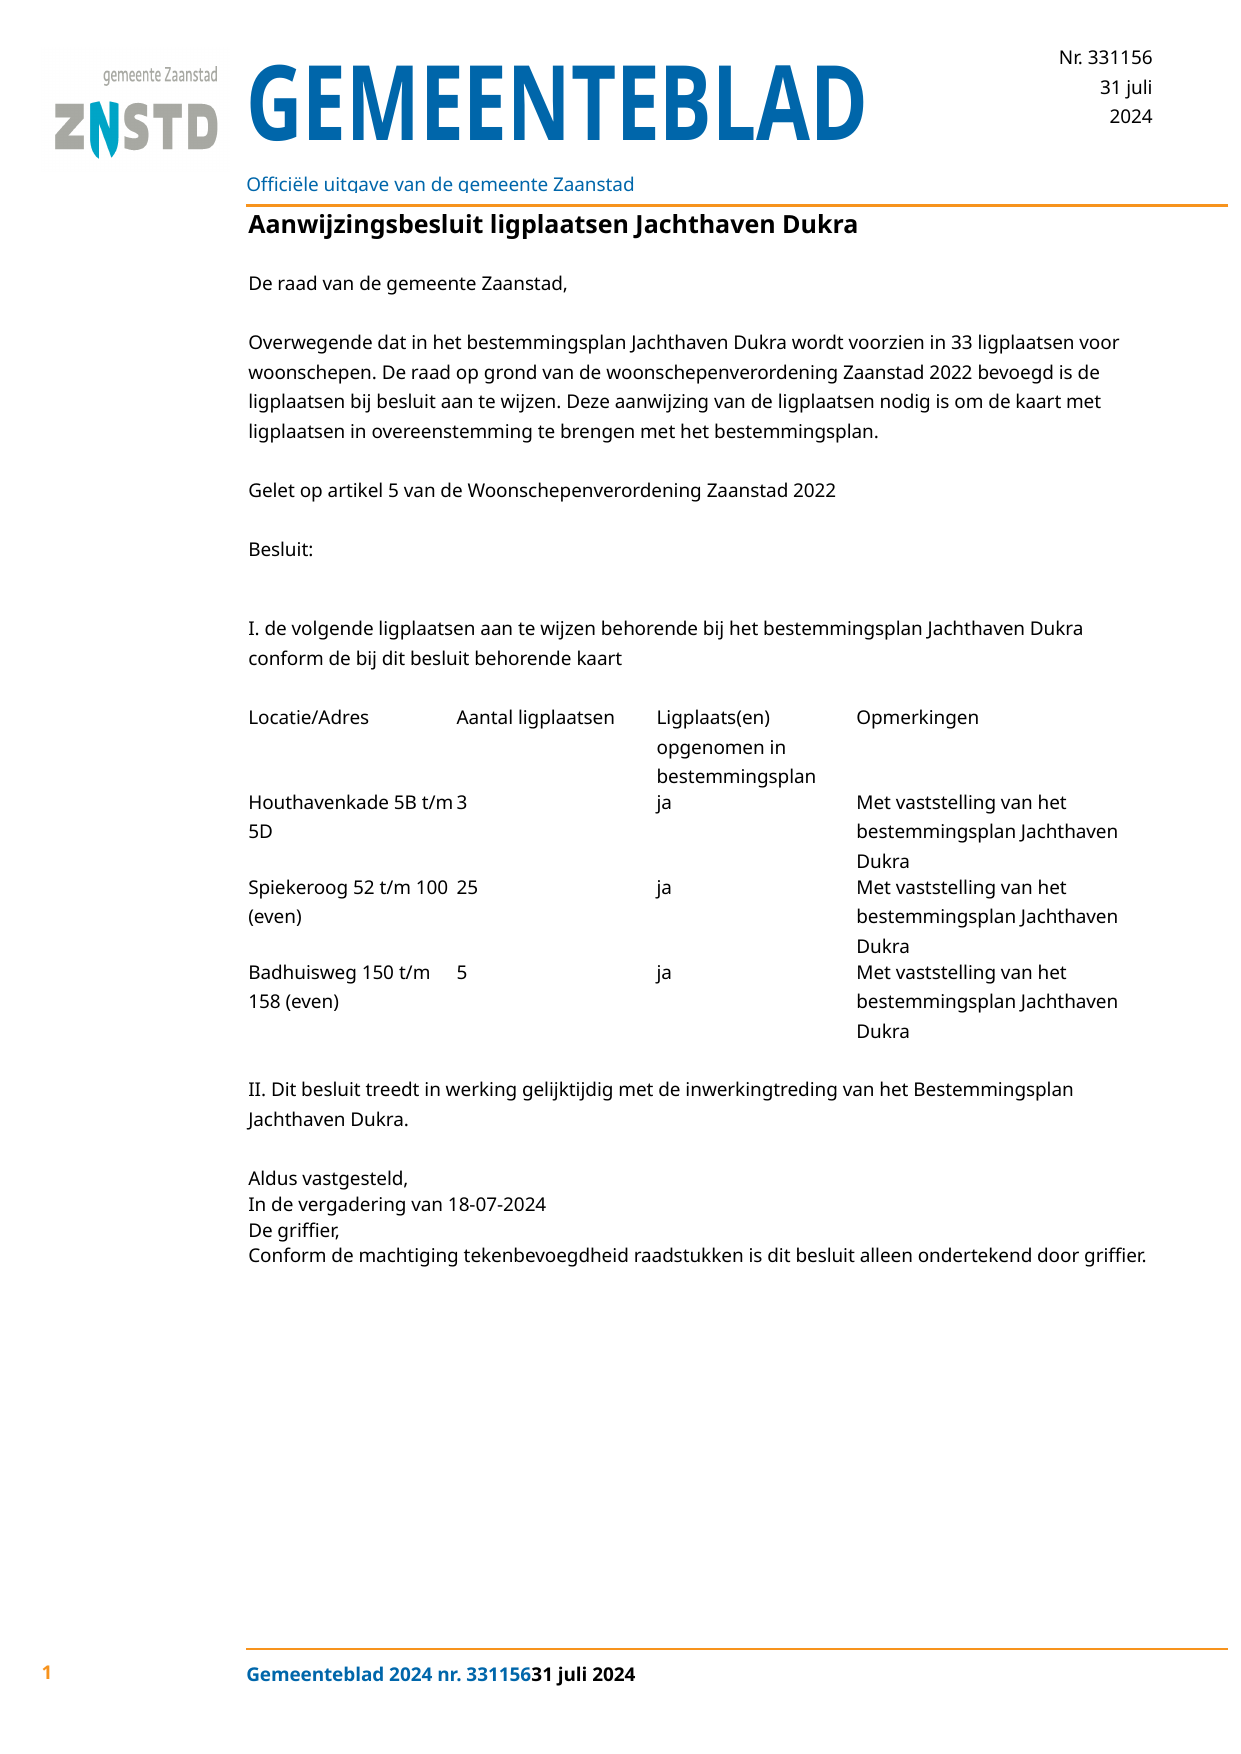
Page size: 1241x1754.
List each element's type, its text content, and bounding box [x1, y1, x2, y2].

text II. Dit besluit treedt in werking gelijktijdig met de inwerkingtreding van het Bestemmingsplan Jachthaven Dukra. [248, 1077, 1152, 1132]
table_cell 5 [456, 959, 656, 1044]
text Besluit: [248, 537, 1152, 562]
text Aldus vastgesteld, [248, 1165, 1152, 1191]
table_cell Badhuisweg 150 t/m 158 (even) [248, 959, 456, 1044]
text I. de volgende ligplaatsen aan te wijzen behorende bij het bestemmingsplan Jachthaven Dukra conform de bij dit besluit behorende kaart [248, 615, 1152, 671]
table_cell ja [656, 874, 856, 959]
table_cell Met vaststelling van het bestemmingsplan Jachthaven Dukra [856, 874, 1152, 959]
table_cell Spiekeroog 52 t/m 100 (even) [248, 874, 456, 959]
text Gelet op artikel 5 van de Woonschepenverordening Zaanstad 2022 [248, 477, 1152, 503]
text Aanwijzingsbesluit ligplaatsen Jachthaven Dukra [248, 207, 1152, 241]
table_cell Met vaststelling van het bestemmingsplan Jachthaven Dukra [856, 789, 1152, 874]
picture [41, 47, 231, 172]
text De griffier, [248, 1217, 1152, 1243]
table_cell 25 [456, 874, 656, 959]
table_cell Houthavenkade 5B t/m 5D [248, 789, 456, 874]
table_header Aantal ligplaatsen [456, 704, 656, 789]
table_header Opmerkingen [856, 704, 1152, 789]
table_cell 3 [456, 789, 656, 874]
table_header Locatie/Adres [248, 704, 456, 789]
text Overwegende dat in het bestemmingsplan Jachthaven Dukra wordt voorzien in 33 ligplaatsen voor woonschepen. De raad op grond van de woonschepenverordening Zaanstad 2022 bevoegd is de ligplaatsen bij besluit aan te wijzen. Deze aanwijzing van de ligplaatsen nodig is om de kaart met ligplaatsen in overeenstemming te brengen met het bestemmingsplan. [248, 329, 1152, 444]
table_header Ligplaats(en) opgenomen in bestemmingsplan [656, 704, 856, 789]
table_cell Met vaststelling van het bestemmingsplan Jachthaven Dukra [856, 959, 1152, 1044]
table_cell ja [656, 959, 856, 1044]
text De raad van de gemeente Zaanstad, [248, 270, 1152, 296]
text Conform de machtiging tekenbevoegdheid raadstukken is dit besluit alleen ondertekend door griffier. [248, 1243, 1152, 1268]
text In de vergadering van 18-07-2024 [248, 1191, 1152, 1217]
table_cell ja [656, 789, 856, 874]
